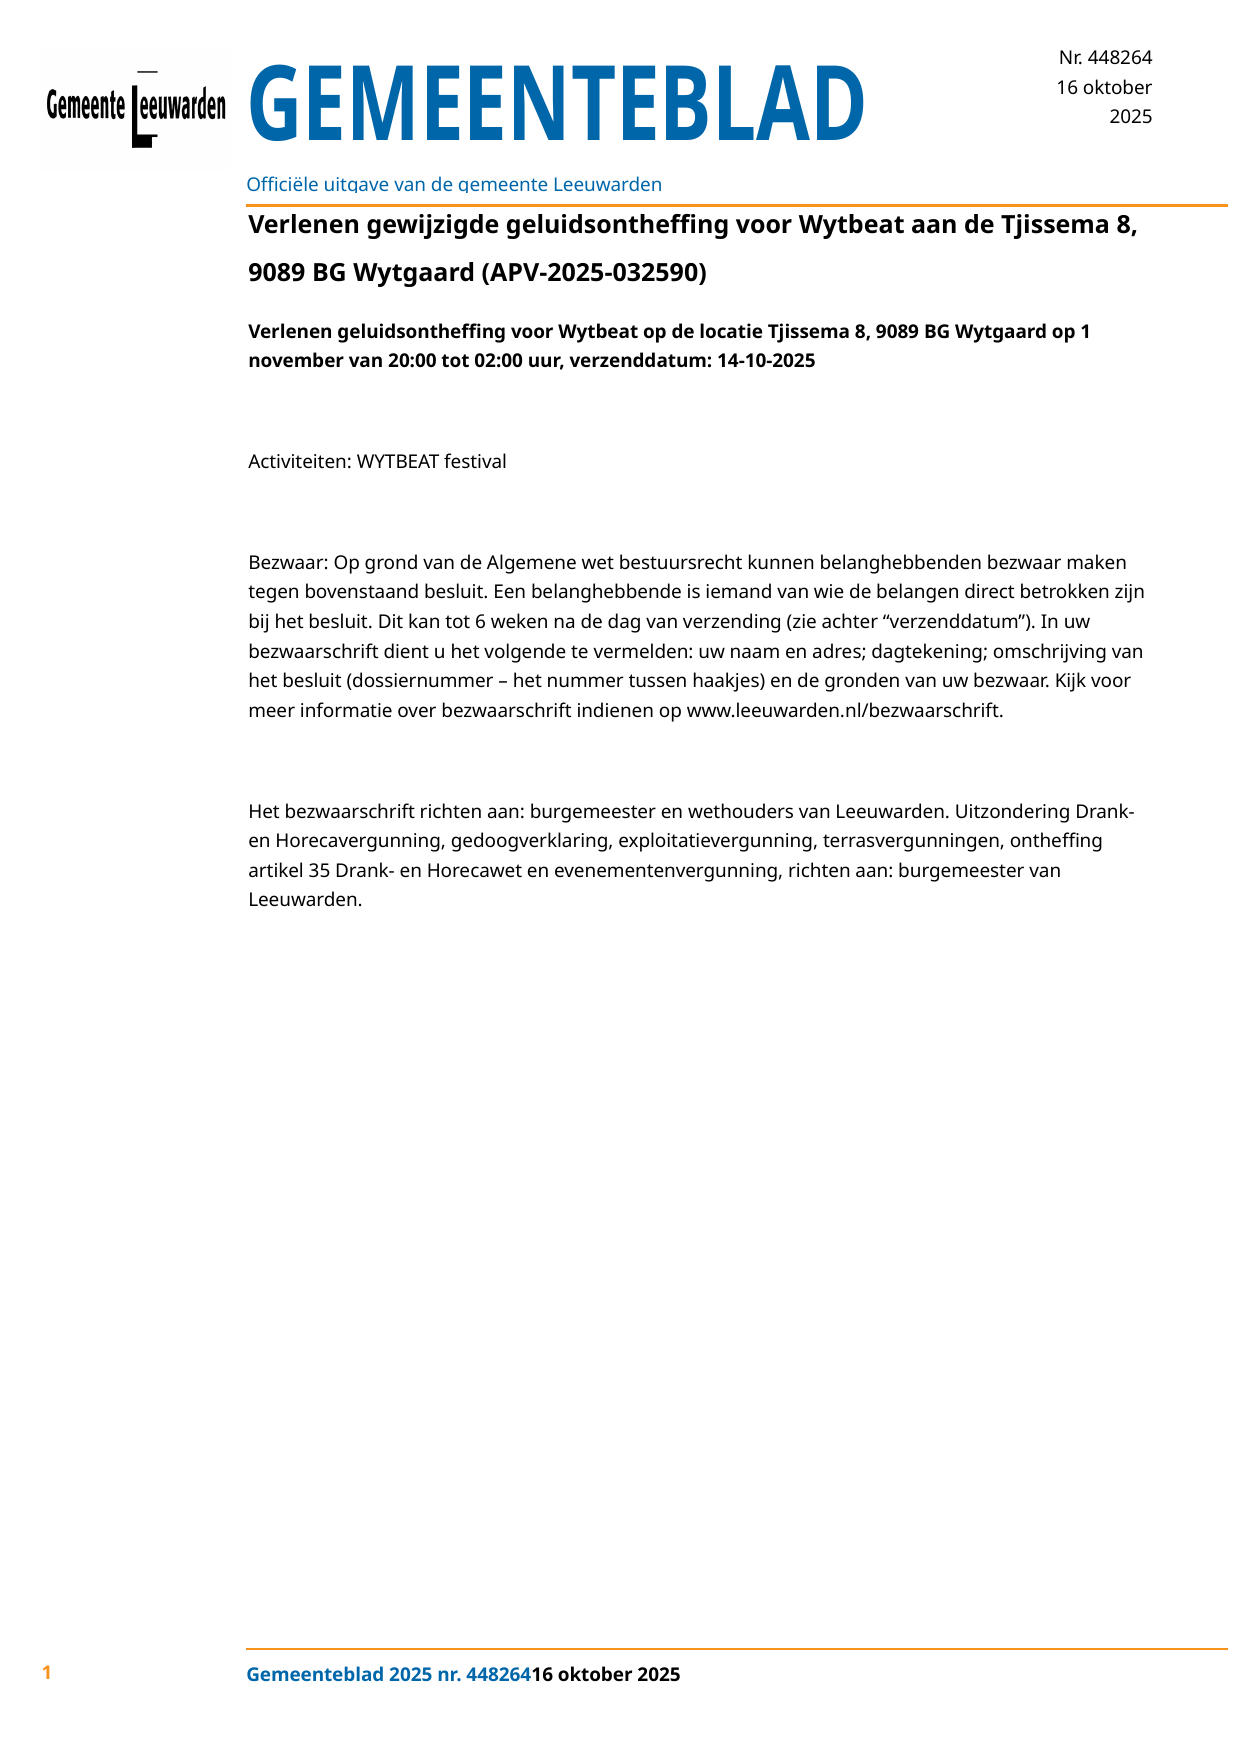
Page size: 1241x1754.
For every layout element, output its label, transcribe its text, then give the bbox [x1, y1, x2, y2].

text Het bezwaarschrift richten aan: burgemeester en wethouders van Leeuwarden. Uitzondering Drank- en Horecavergunning, gedoogverklaring, exploitatievergunning, terrasvergunningen, ontheffing artikel 35 Drank- en Horecawet en evenementenvergunning, richten aan: burgemeester van Leeuwarden. [248, 798, 1152, 912]
text Verlenen gewijzigde geluidsontheffing voor Wytbeat aan de Tjissema 8, 9089 BG Wytgaard (APV-2025-032590) [248, 207, 1152, 288]
text Verlenen geluidsontheffing voor Wytbeat op de locatie Tjissema 8, 9089 BG Wytgaard op 1 november van 20:00 tot 02:00 uur, verzenddatum: 14-10-2025 [248, 318, 1152, 373]
text Bezwaar: Op grond van de Algemene wet bestuursrecht kunnen belanghebbenden bezwaar maken tegen bovenstaand besluit. Een belanghebbende is iemand van wie de belangen direct betrokken zijn bij het besluit. Dit kan tot 6 weken na de dag van verzending (zie achter “verzenddatum”). In uw bezwaarschrift dient u het volgende te vermelden: uw naam en adres; dagtekening; omschrijving van het besluit (dossiernummer – het nummer tussen haakjes) en de gronden van uw bezwaar. Kijk voor meer informatie over bezwaarschrift indienen op www.leeuwarden.nl/bezwaarschrift. [248, 549, 1152, 723]
text Activiteiten: WYTBEAT festival [248, 448, 1152, 474]
picture [41, 47, 231, 172]
